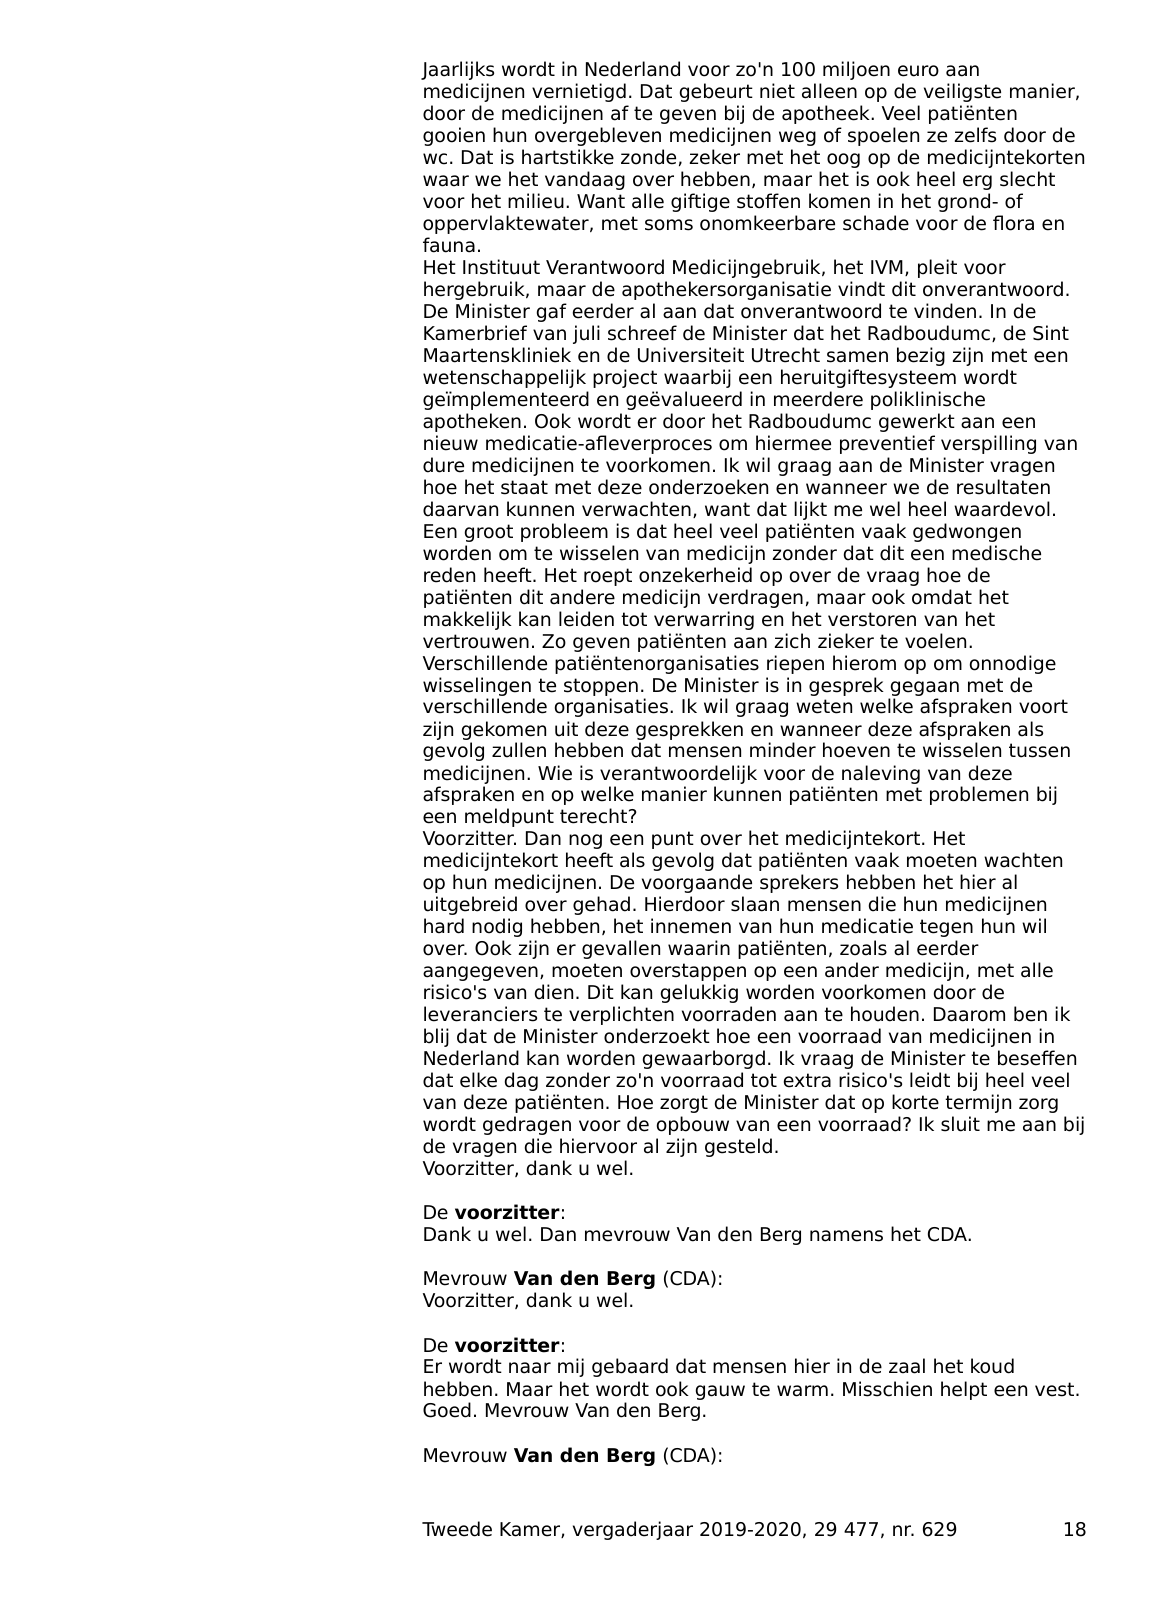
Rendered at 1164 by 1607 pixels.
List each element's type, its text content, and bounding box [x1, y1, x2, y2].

text Voorzitter. Dan nog een punt over het medicijntekort. Het medicijntekort heeft als gevolg dat patiënten vaak moeten wachten op hun medicijnen. De voorgaande sprekers hebben het hier al uitgebreid over gehad. Hierdoor slaan mensen die hun medicijnen hard nodig hebben, het innemen van hun medicatie tegen hun wil over. Ook zijn er gevallen waarin patiënten, zoals al eerder aangegeven, moeten overstappen op een ander medicijn, met alle risico's van dien. Dit kan gelukkig worden voorkomen door de leveranciers te verplichten voorraden aan te houden. Daarom ben ik blij dat de Minister onderzoekt hoe een voorraad van medicijnen in Nederland kan worden gewaarborgd. Ik vraag de Minister te beseffen dat elke dag zonder zo'n voorraad tot extra risico's leidt bij heel veel van deze patiënten. Hoe zorgt de Minister dat op korte termijn zorg wordt gedragen voor de opbouw van een voorraad? Ik sluit me aan bij de vragen die hiervoor al zijn gesteld. [422, 828, 1087, 1158]
text Er wordt naar mij gebaard dat mensen hier in de zaal het koud hebben. Maar het wordt ook gauw te warm. Misschien helpt een vest. [422, 1356, 1087, 1400]
text Het Instituut Verantwoord Medicijngebruik, het IVM, pleit voor hergebruik, maar de apothekersorganisatie vindt dit onverantwoord. De Minister gaf eerder al aan dat onverantwoord te vinden. In de Kamerbrief van juli schreef de Minister dat het Radboudumc, de Sint Maartenskliniek en de Universiteit Utrecht samen bezig zijn met een wetenschappelijk project waarbij een heruitgiftesysteem wordt geïmplementeerd en geëvalueerd in meerdere poliklinische apotheken. Ook wordt er door het Radboudumc gewerkt aan een nieuw medicatie-afleverproces om hiermee preventief verspilling van dure medicijnen te voorkomen. Ik wil graag aan de Minister vragen hoe het staat met deze onderzoeken en wanneer we de resultaten daarvan kunnen verwachten, want dat lijkt me wel heel waardevol. [422, 257, 1087, 521]
text Dank u wel. Dan mevrouw Van den Berg namens het CDA. [422, 1224, 1087, 1246]
text Goed. Mevrouw Van den Berg. [422, 1400, 1087, 1422]
text Een groot probleem is dat heel veel patiënten vaak gedwongen worden om te wisselen van medicijn zonder dat dit een medische reden heeft. Het roept onzekerheid op over de vraag hoe de patiënten dit andere medicijn verdragen, maar ook omdat het makkelijk kan leiden tot verwarring en het verstoren van het vertrouwen. Zo geven patiënten aan zich zieker te voelen. Verschillende patiëntenorganisaties riepen hierom op om onnodige wisselingen te stoppen. De Minister is in gesprek gegaan met de verschillende organisaties. Ik wil graag weten welke afspraken voort zijn gekomen uit deze gesprekken en wanneer deze afspraken als gevolg zullen hebben dat mensen minder hoeven te wisselen tussen medicijnen. Wie is verantwoordelijk voor de naleving van deze afspraken en op welke manier kunnen patiënten met problemen bij een meldpunt terecht? [422, 521, 1087, 828]
text Jaarlijks wordt in Nederland voor zo'n 100 miljoen euro aan medicijnen vernietigd. Dat gebeurt niet alleen op de veiligste manier, door de medicijnen af te geven bij de apotheek. Veel patiënten gooien hun overgebleven medicijnen weg of spoelen ze zelfs door de wc. Dat is hartstikke zonde, zeker met het oog op de medicijntekorten waar we het vandaag over hebben, maar het is ook heel erg slecht voor het milieu. Want alle giftige stoffen komen in het grond- of oppervlaktewater, met soms onomkeerbare schade voor de flora en fauna. [422, 59, 1087, 257]
text De voorzitter: [422, 1202, 1087, 1224]
text Voorzitter, dank u wel. [422, 1158, 1087, 1180]
text Voorzitter, dank u wel. [422, 1290, 1087, 1312]
text De voorzitter: [422, 1334, 1087, 1356]
text Mevrouw Van den Berg (CDA): [422, 1268, 1087, 1290]
text Mevrouw Van den Berg (CDA): [422, 1444, 1087, 1467]
